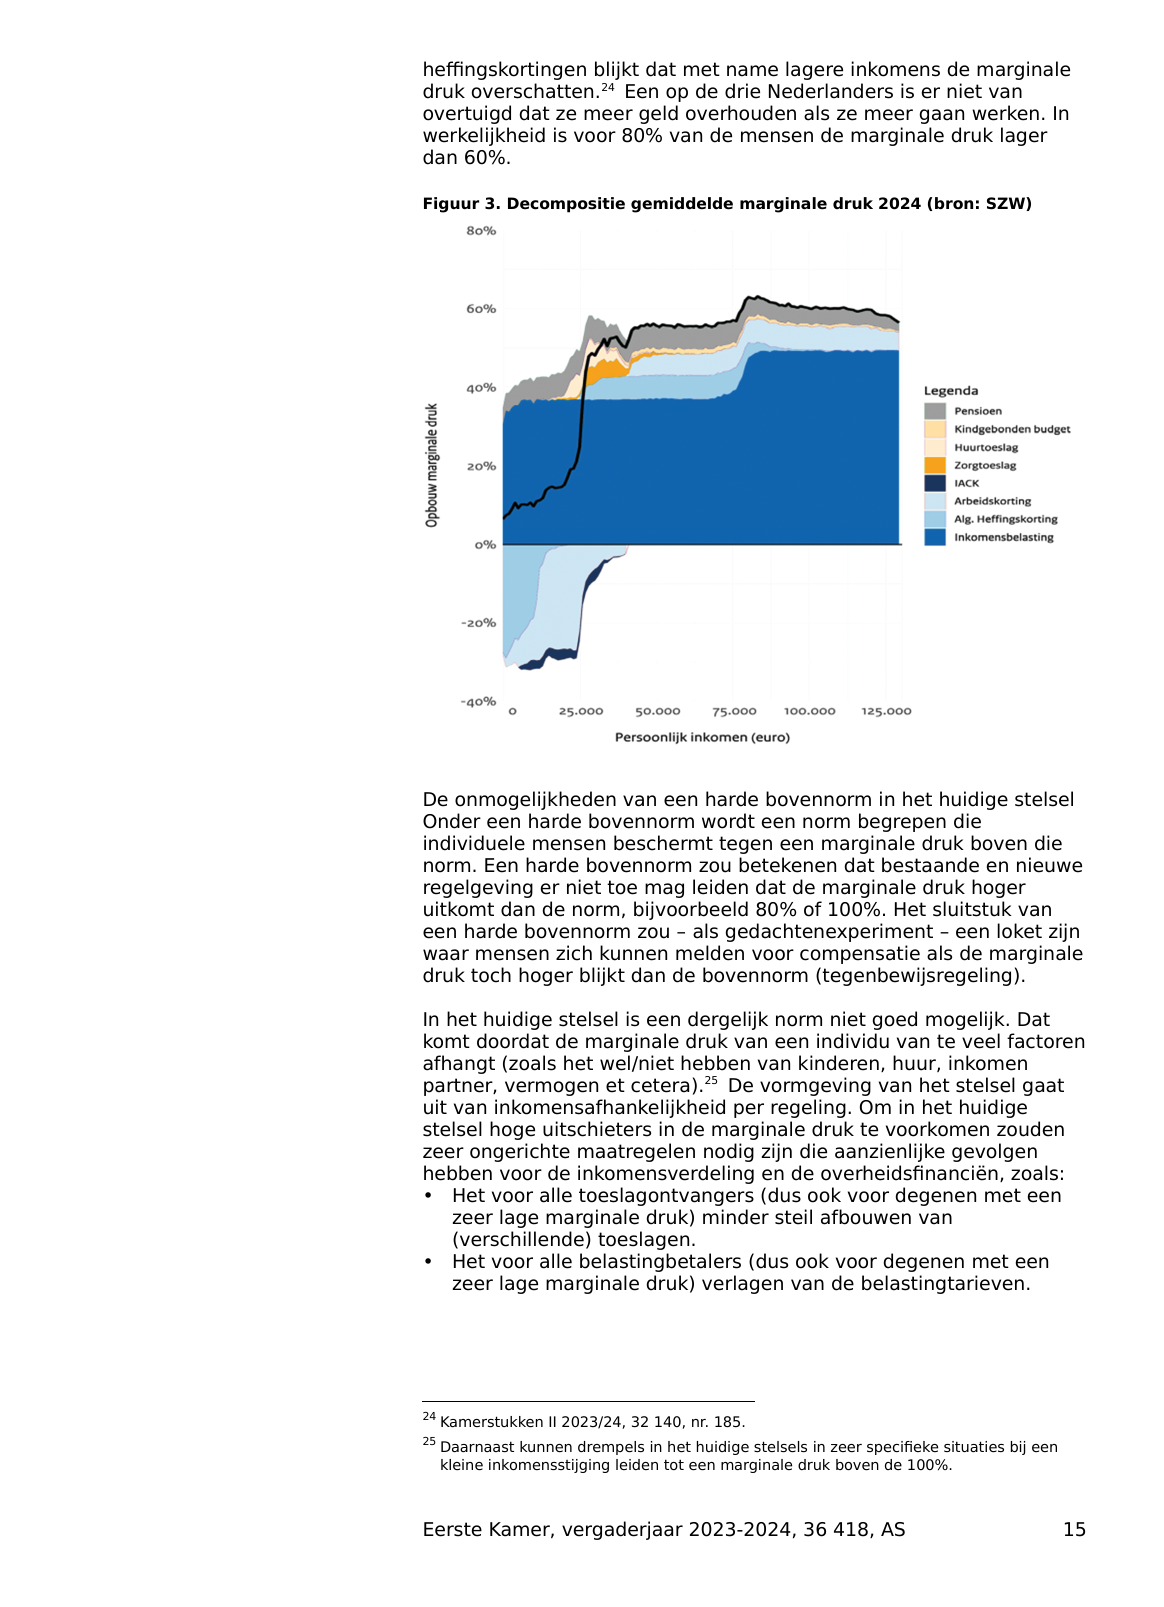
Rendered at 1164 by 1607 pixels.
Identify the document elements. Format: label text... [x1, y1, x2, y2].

text In het huidige stelsel is een dergelijk norm niet goed mogelijk. Dat komt doordat de marginale druk van een individu van te veel factoren afhangt (zoals het wel/niet hebben van kinderen, huur, inkomen partner, vermogen et cetera). De vormgeving van het stelsel gaat uit van inkomensafhankelijkheid per regeling. Om in het huidige stelsel hoge uitschieters in de marginale druk te voorkomen zouden zeer ongerichte maatregelen nodig zijn die aanzienlijke gevolgen hebben voor de inkomensverdeling en de overheidsfinanciën, zoals: [422, 1009, 1087, 1184]
text Daarnaast kunnen drempels in het huidige stelsels in zeer specifieke situaties bij een kleine inkomensstijging leiden tot een marginale druk boven de 100%. [422, 1435, 1087, 1474]
text De onmogelijkheden van een harde bovennorm in het huidige stelsel [422, 789, 1087, 811]
text Kamerstukken II 2023/24, 32 140, nr. 185. [422, 1410, 1087, 1432]
text Onder een harde bovennorm wordt een norm begrepen die individuele mensen beschermt tegen een marginale druk boven die norm. Een harde bovennorm zou betekenen dat bestaande en nieuwe regelgeving er niet toe mag leiden dat de marginale druk hoger uitkomt dan de norm, bijvoorbeeld 80% of 100%. Het sluitstuk van een harde bovennorm zou – als gedachtenexperiment – een loket zijn waar mensen zich kunnen melden voor compensatie als de marginale druk toch hoger blijkt dan de bovennorm (tegenbewijsregeling). [422, 811, 1087, 987]
text • Het voor alle belastingbetalers (dus ook voor degenen met een zeer lage marginale druk) verlagen van de belastingtarieven. [422, 1251, 1087, 1294]
text Figuur 3. Decompositie gemiddelde marginale druk 2024 (bron: SZW) [422, 195, 1072, 213]
text heffingskortingen blijkt dat met name lagere inkomens de marginale druk overschatten. Een op de drie Nederlanders is er niet van overtuigd dat ze meer geld overhouden als ze meer gaan werken. In werkelijkheid is voor 80% van de mensen de marginale druk lager dan 60%. [422, 59, 1087, 169]
text • Het voor alle toeslagontvangers (dus ook voor degenen met een zeer lage marginale druk) minder steil afbouwen van (verschillende) toeslagen. [422, 1184, 1087, 1251]
picture [422, 225, 1072, 745]
